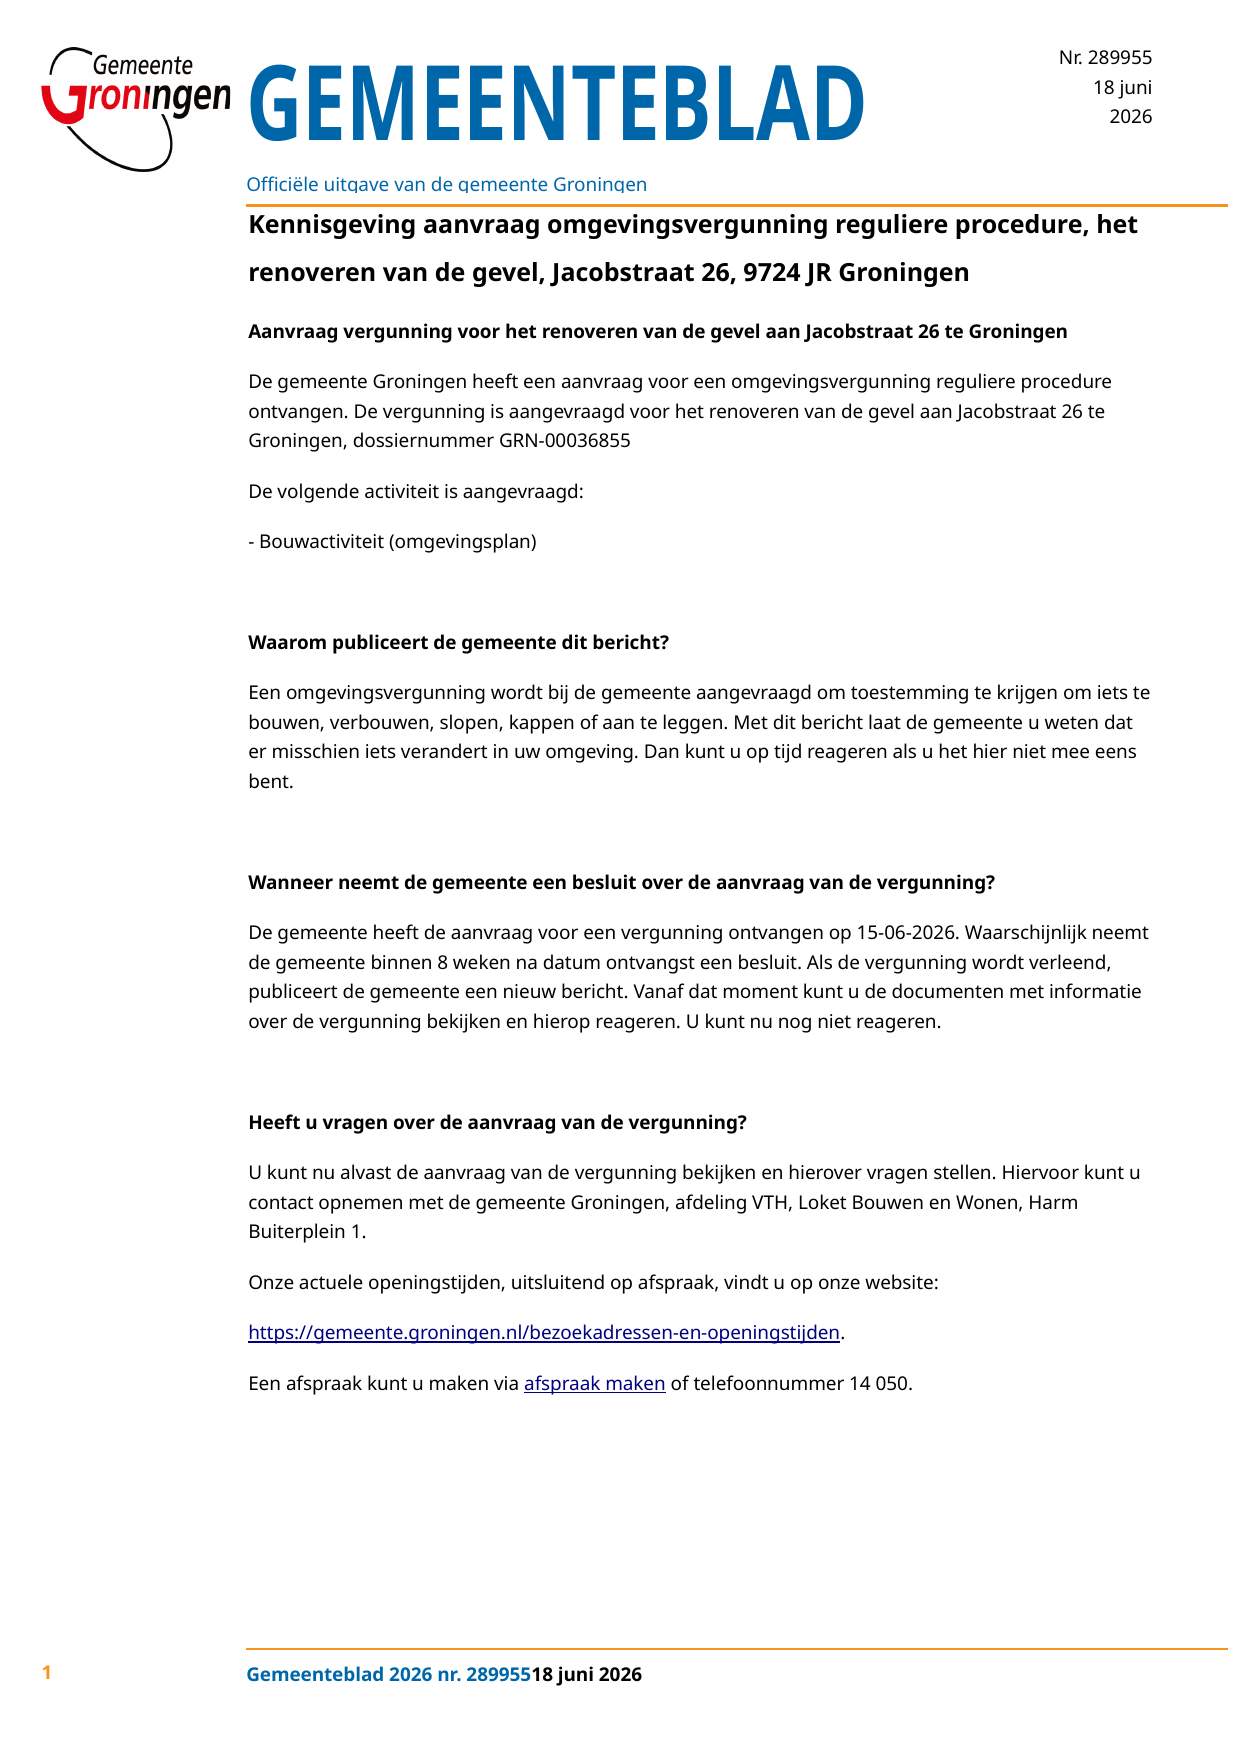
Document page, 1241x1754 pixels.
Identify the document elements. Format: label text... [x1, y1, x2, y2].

text Heeft u vragen over de aanvraag van de vergunning? [248, 1109, 1152, 1135]
text Waarom publiceert de gemeente dit bericht? [248, 629, 1152, 655]
text De gemeente heeft de aanvraag voor een vergunning ontvangen op 15-06-2026. Waarschijnlijk neemt de gemeente binnen 8 weken na datum ontvangst een besluit. Als de vergunning wordt verleend, publiceert de gemeente een nieuw bericht. Vanaf dat moment kunt u de documenten met informatie over de vergunning bekijken en hierop reageren. U kunt nu nog niet reageren. [248, 919, 1152, 1034]
text https://gemeente.groningen.nl/bezoekadressen-en-openingstijden. [248, 1319, 1152, 1345]
text De volgende activiteit is aangevraagd: [248, 478, 1152, 504]
picture [41, 47, 231, 172]
text Kennisgeving aanvraag omgevingsvergunning reguliere procedure, het renoveren van de gevel, Jacobstraat 26, 9724 JR Groningen [248, 207, 1152, 288]
text Een omgevingsvergunning wordt bij de gemeente aangevraagd om toestemming te krijgen om iets te bouwen, verbouwen, slopen, kappen of aan te leggen. Met dit bericht laat de gemeente u weten dat er misschien iets verandert in uw omgeving. Dan kunt u op tijd reageren als u het hier niet mee eens bent. [248, 679, 1152, 794]
text Een afspraak kunt u maken via afspraak maken of telefoonnummer 14 050. [248, 1370, 1152, 1396]
text Wanneer neemt de gemeente een besluit over de aanvraag van de vergunning? [248, 869, 1152, 895]
text U kunt nu alvast de aanvraag van de vergunning bekijken en hierover vragen stellen. Hiervoor kunt u contact opnemen met de gemeente Groningen, afdeling VTH, Loket Bouwen en Wonen, Harm Buiterplein 1. [248, 1159, 1152, 1244]
text Onze actuele openingstijden, uitsluitend op afspraak, vindt u op onze website: [248, 1269, 1152, 1295]
text Aanvraag vergunning voor het renoveren van de gevel aan Jacobstraat 26 te Groningen [248, 318, 1152, 344]
text De gemeente Groningen heeft een aanvraag voor een omgevingsvergunning reguliere procedure ontvangen. De vergunning is aangevraagd voor het renoveren van de gevel aan Jacobstraat 26 te Groningen, dossiernummer GRN-00036855 [248, 368, 1152, 453]
text - Bouwactiviteit (omgevingsplan) [248, 528, 1152, 554]
